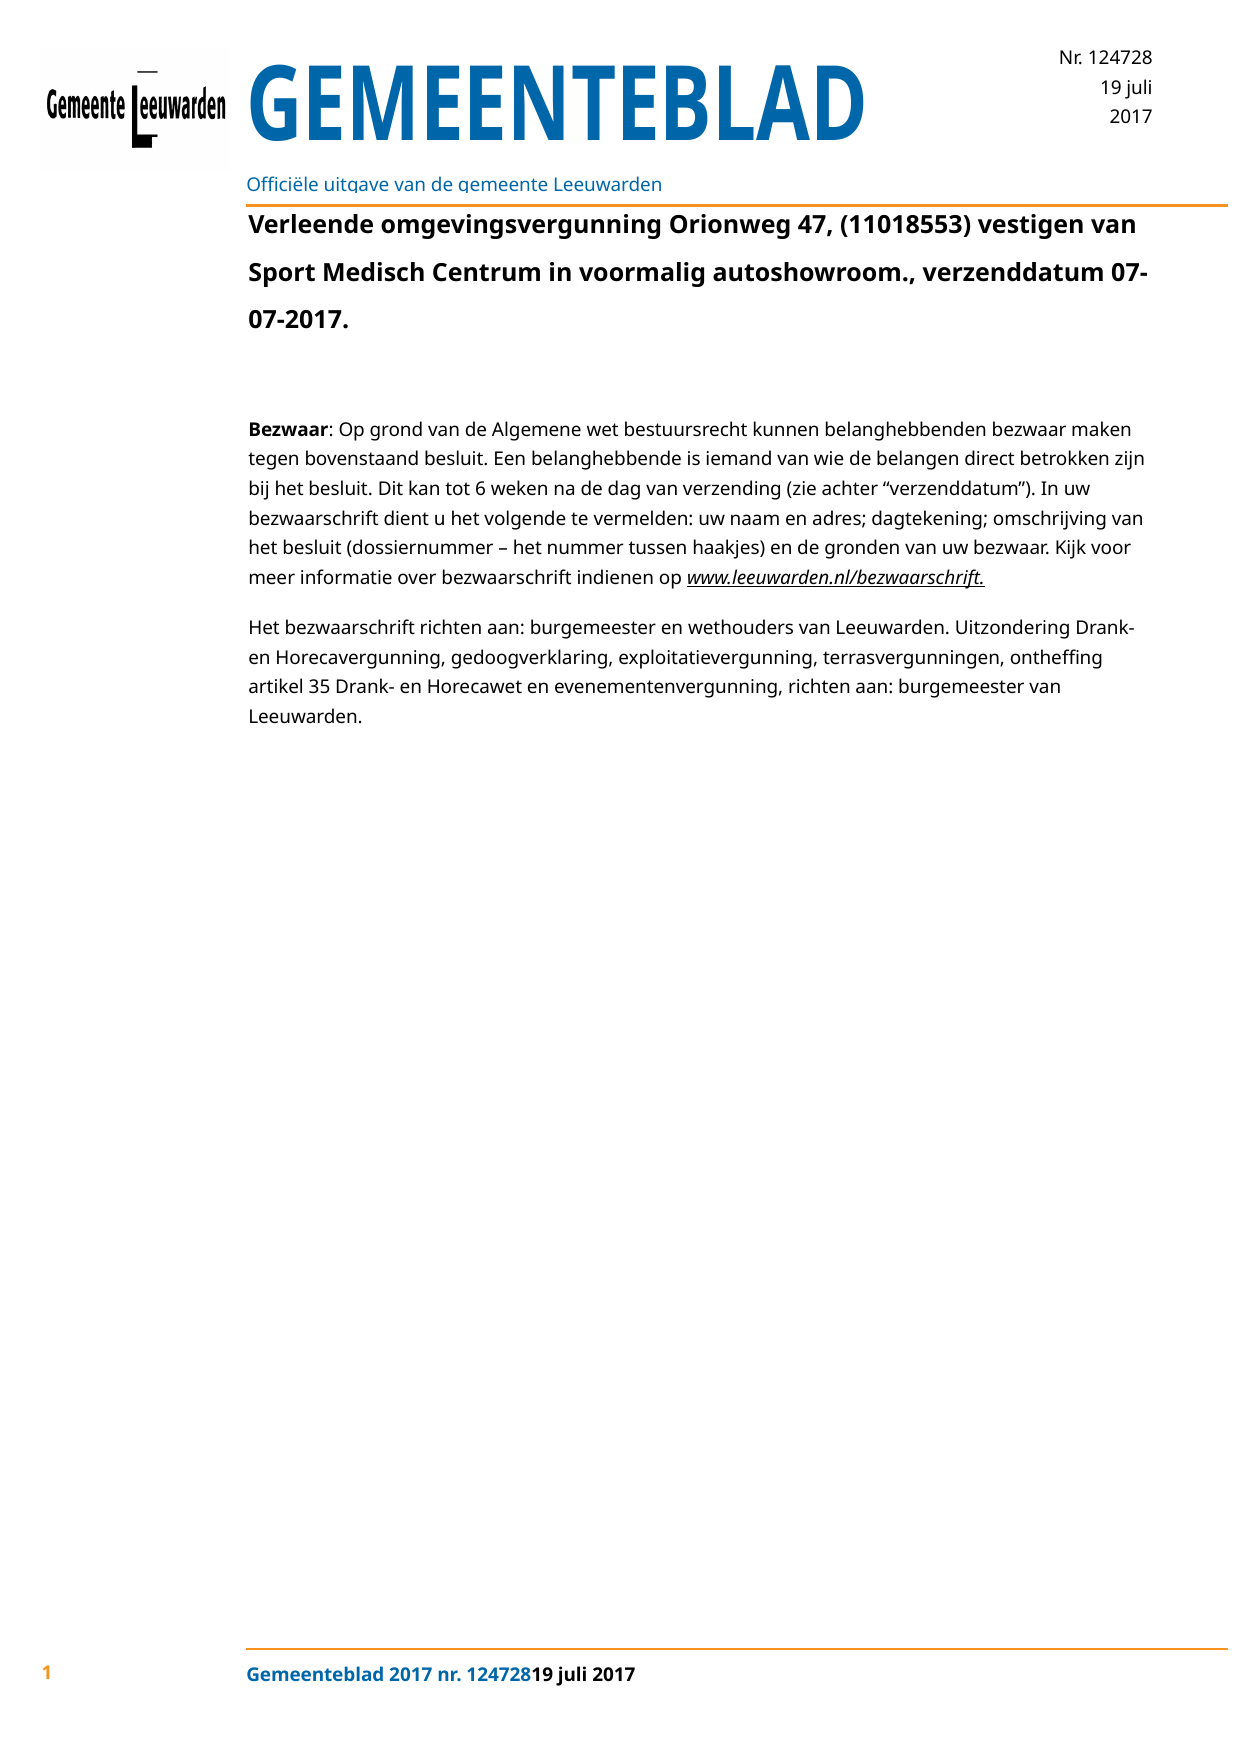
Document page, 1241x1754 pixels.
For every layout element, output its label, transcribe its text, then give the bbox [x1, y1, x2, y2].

picture [41, 47, 231, 172]
text Verleende omgevingsvergunning Orionweg 47, (11018553) vestigen van Sport Medisch Centrum in voormalig autoshowroom., verzenddatum 07-07-2017. [248, 207, 1152, 336]
text Het bezwaarschrift richten aan: burgemeester en wethouders van Leeuwarden. Uitzondering Drank- en Horecavergunning, gedoogverklaring, exploitatievergunning, terrasvergunningen, ontheffing artikel 35 Drank- en Horecawet en evenementenvergunning, richten aan: burgemeester van Leeuwarden. [248, 614, 1152, 729]
text Bezwaar: Op grond van de Algemene wet bestuursrecht kunnen belanghebbenden bezwaar maken tegen bovenstaand besluit. Een belanghebbende is iemand van wie de belangen direct betrokken zijn bij het besluit. Dit kan tot 6 weken na de dag van verzending (zie achter “verzenddatum”). In uw bezwaarschrift dient u het volgende te vermelden: uw naam en adres; dagtekening; omschrijving van het besluit (dossiernummer – het nummer tussen haakjes) en de gronden van uw bezwaar. Kijk voor meer informatie over bezwaarschrift indienen op www.leeuwarden.nl/bezwaarschrift. [248, 416, 1152, 589]
